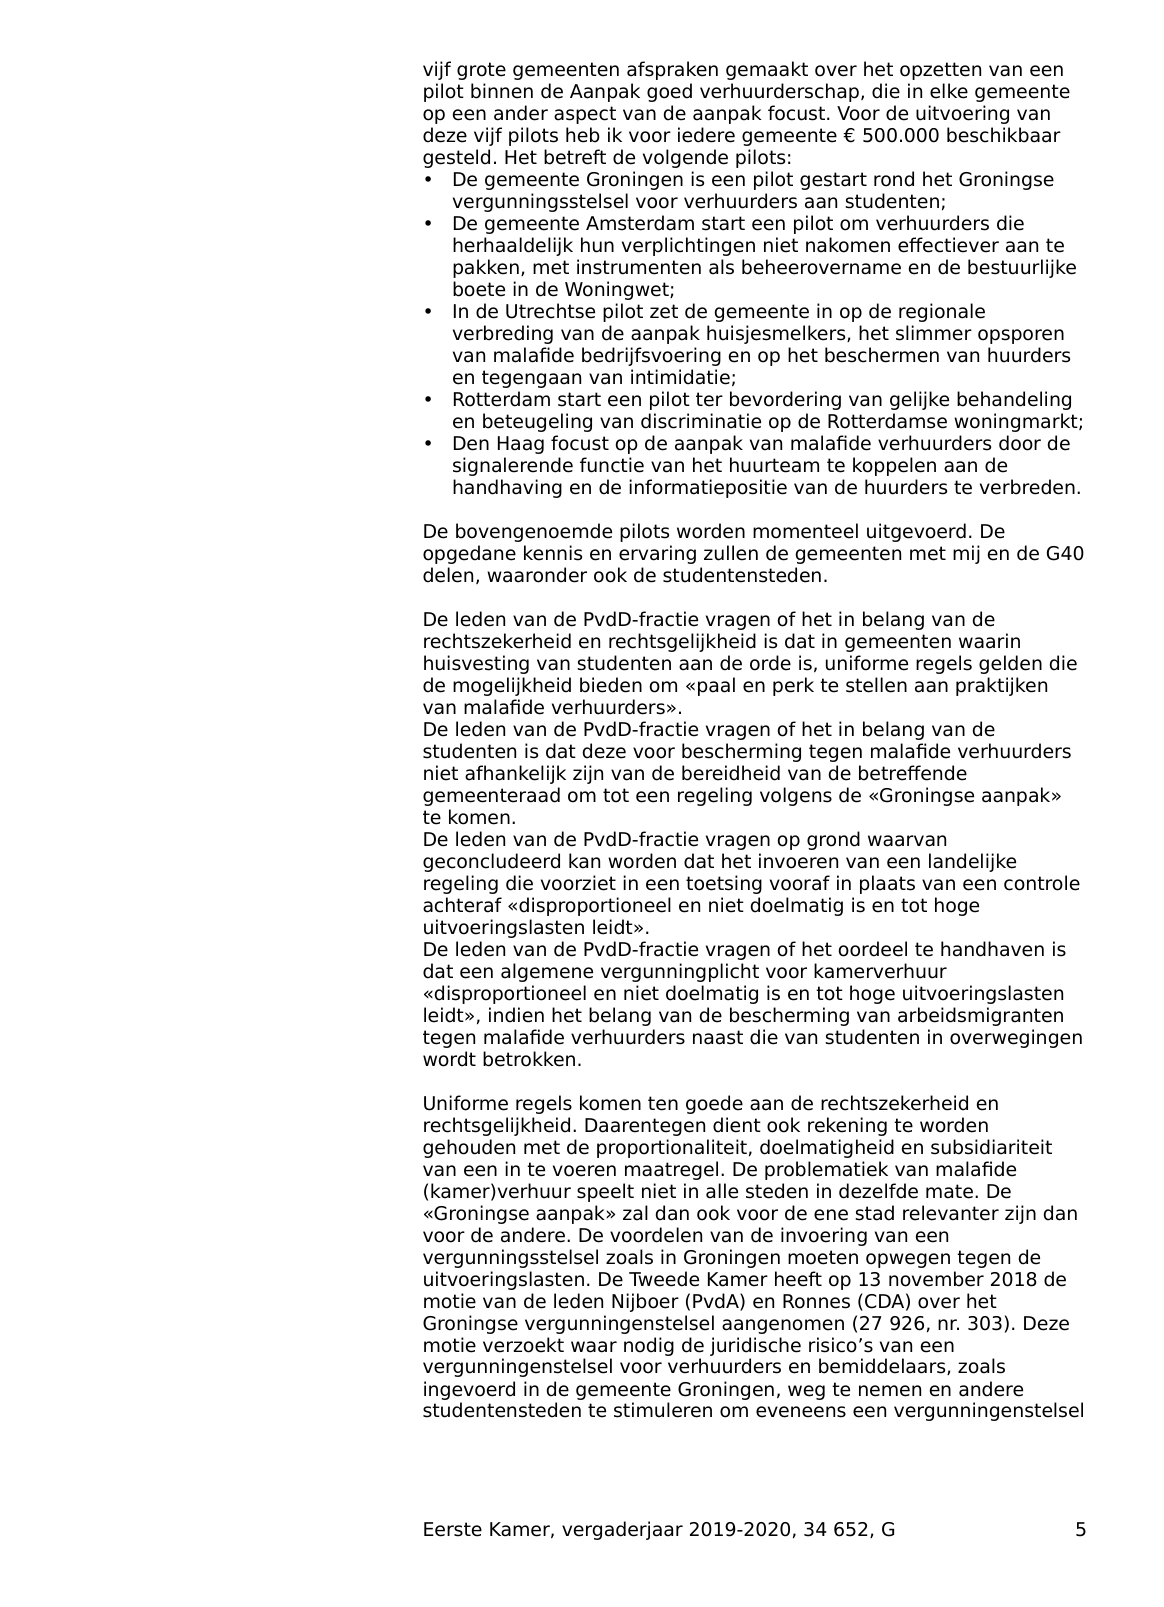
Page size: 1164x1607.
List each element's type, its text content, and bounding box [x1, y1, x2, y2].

text vijf grote gemeenten afspraken gemaakt over het opzetten van een pilot binnen de Aanpak goed verhuurderschap, die in elke gemeente op een ander aspect van de aanpak focust. Voor de uitvoering van deze vijf pilots heb ik voor iedere gemeente € 500.000 beschikbaar gesteld. Het betreft de volgende pilots: [422, 59, 1087, 169]
text De leden van de PvdD-fractie vragen of het oordeel te handhaven is dat een algemene vergunningplicht voor kamerverhuur «disproportioneel en niet doelmatig is en tot hoge uitvoeringslasten leidt», indien het belang van de bescherming van arbeidsmigranten tegen malafide verhuurders naast die van studenten in overwegingen wordt betrokken. [422, 939, 1087, 1071]
text • De gemeente Amsterdam start een pilot om verhuurders die herhaaldelijk hun verplichtingen niet nakomen effectiever aan te pakken, met instrumenten als beheerovername en de bestuurlijke boete in de Woningwet; [422, 213, 1087, 301]
text De bovengenoemde pilots worden momenteel uitgevoerd. De opgedane kennis en ervaring zullen de gemeenten met mij en de G40 delen, waaronder ook de studentensteden. [422, 521, 1087, 587]
text • Den Haag focust op de aanpak van malafide verhuurders door de signalerende functie van het huurteam te koppelen aan de handhaving en de informatiepositie van de huurders te verbreden. [422, 433, 1087, 499]
text • In de Utrechtse pilot zet de gemeente in op de regionale verbreding van de aanpak huisjesmelkers, het slimmer opsporen van malafide bedrijfsvoering en op het beschermen van huurders en tegengaan van intimidatie; [422, 301, 1087, 389]
text De leden van de PvdD-fractie vragen op grond waarvan geconcludeerd kan worden dat het invoeren van een landelijke regeling die voorziet in een toetsing vooraf in plaats van een controle achteraf «disproportioneel en niet doelmatig is en tot hoge uitvoeringslasten leidt». [422, 829, 1087, 939]
text De leden van de PvdD-fractie vragen of het in belang van de rechtszekerheid en rechtsgelijkheid is dat in gemeenten waarin huisvesting van studenten aan de orde is, uniforme regels gelden die de mogelijkheid bieden om «paal en perk te stellen aan praktijken van malafide verhuurders». [422, 609, 1087, 719]
text • De gemeente Groningen is een pilot gestart rond het Groningse vergunningsstelsel voor verhuurders aan studenten; [422, 169, 1087, 213]
text De leden van de PvdD-fractie vragen of het in belang van de studenten is dat deze voor bescherming tegen malafide verhuurders niet afhankelijk zijn van de bereidheid van de betreffende gemeenteraad om tot een regeling volgens de «Groningse aanpak» te komen. [422, 719, 1087, 829]
text Uniforme regels komen ten goede aan de rechtszekerheid en rechtsgelijkheid. Daarentegen dient ook rekening te worden gehouden met de proportionaliteit, doelmatigheid en subsidiariteit van een in te voeren maatregel. De problematiek van malafide (kamer)verhuur speelt niet in alle steden in dezelfde mate. De «Groningse aanpak» zal dan ook voor de ene stad relevanter zijn dan voor de andere. De voordelen van de invoering van een vergunningsstelsel zoals in Groningen moeten opwegen tegen de uitvoeringslasten. De Tweede Kamer heeft op 13 november 2018 de motie van de leden Nijboer (PvdA) en Ronnes (CDA) over het Groningse vergunningenstelsel aangenomen (27 926, nr. 303). Deze motie verzoekt waar nodig de juridische risico’s van een vergunningenstelsel voor verhuurders en bemiddelaars, zoals ingevoerd in de gemeente Groningen, weg te nemen en andere studentensteden te stimuleren om eveneens een vergunningenstelsel [422, 1093, 1087, 1422]
text • Rotterdam start een pilot ter bevordering van gelijke behandeling en beteugeling van discriminatie op de Rotterdamse woningmarkt; [422, 389, 1087, 433]
